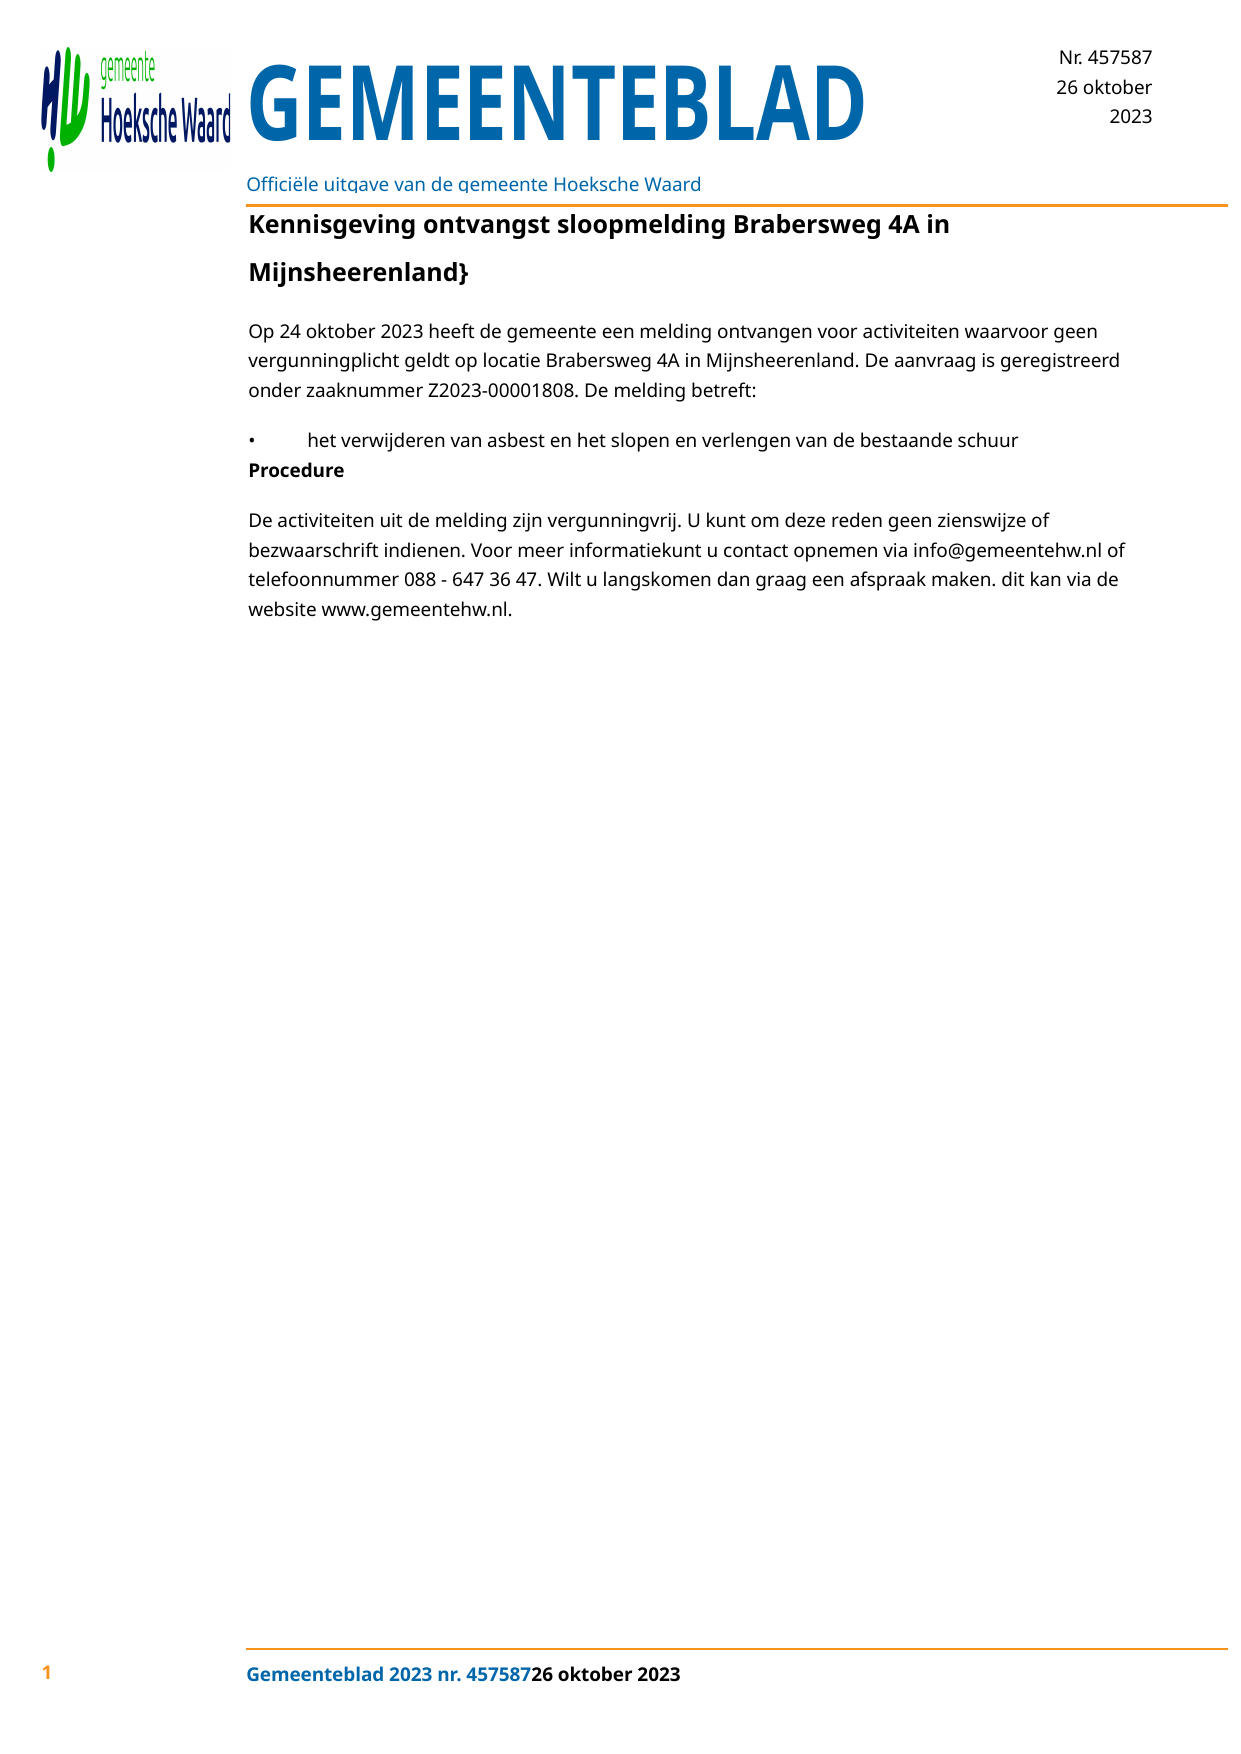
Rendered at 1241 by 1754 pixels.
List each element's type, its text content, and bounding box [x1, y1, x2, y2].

text De activiteiten uit de melding zijn vergunningvrij. U kunt om deze reden geen zienswijze of bezwaarschrift indienen. Voor meer informatiekunt u contact opnemen via info@gemeentehw.nl of telefoonnummer 088 - 647 36 47. Wilt u langskomen dan graag een afspraak maken. dit kan via de website www.gemeentehw.nl. [248, 507, 1152, 622]
text Procedure [248, 457, 1152, 483]
picture [41, 47, 231, 172]
text Op 24 oktober 2023 heeft de gemeente een melding ontvangen voor activiteiten waarvoor geen vergunningplicht geldt op locatie Brabersweg 4A in Mijnsheerenland. De aanvraag is geregistreerd onder zaaknummer Z2023-00001808. De melding betreft: [248, 318, 1152, 403]
list het verwijderen van asbest en het slopen en verlengen van de bestaande schuur [248, 427, 1152, 453]
text Kennisgeving ontvangst sloopmelding Brabersweg 4A in Mijnsheerenland} [248, 207, 1152, 288]
